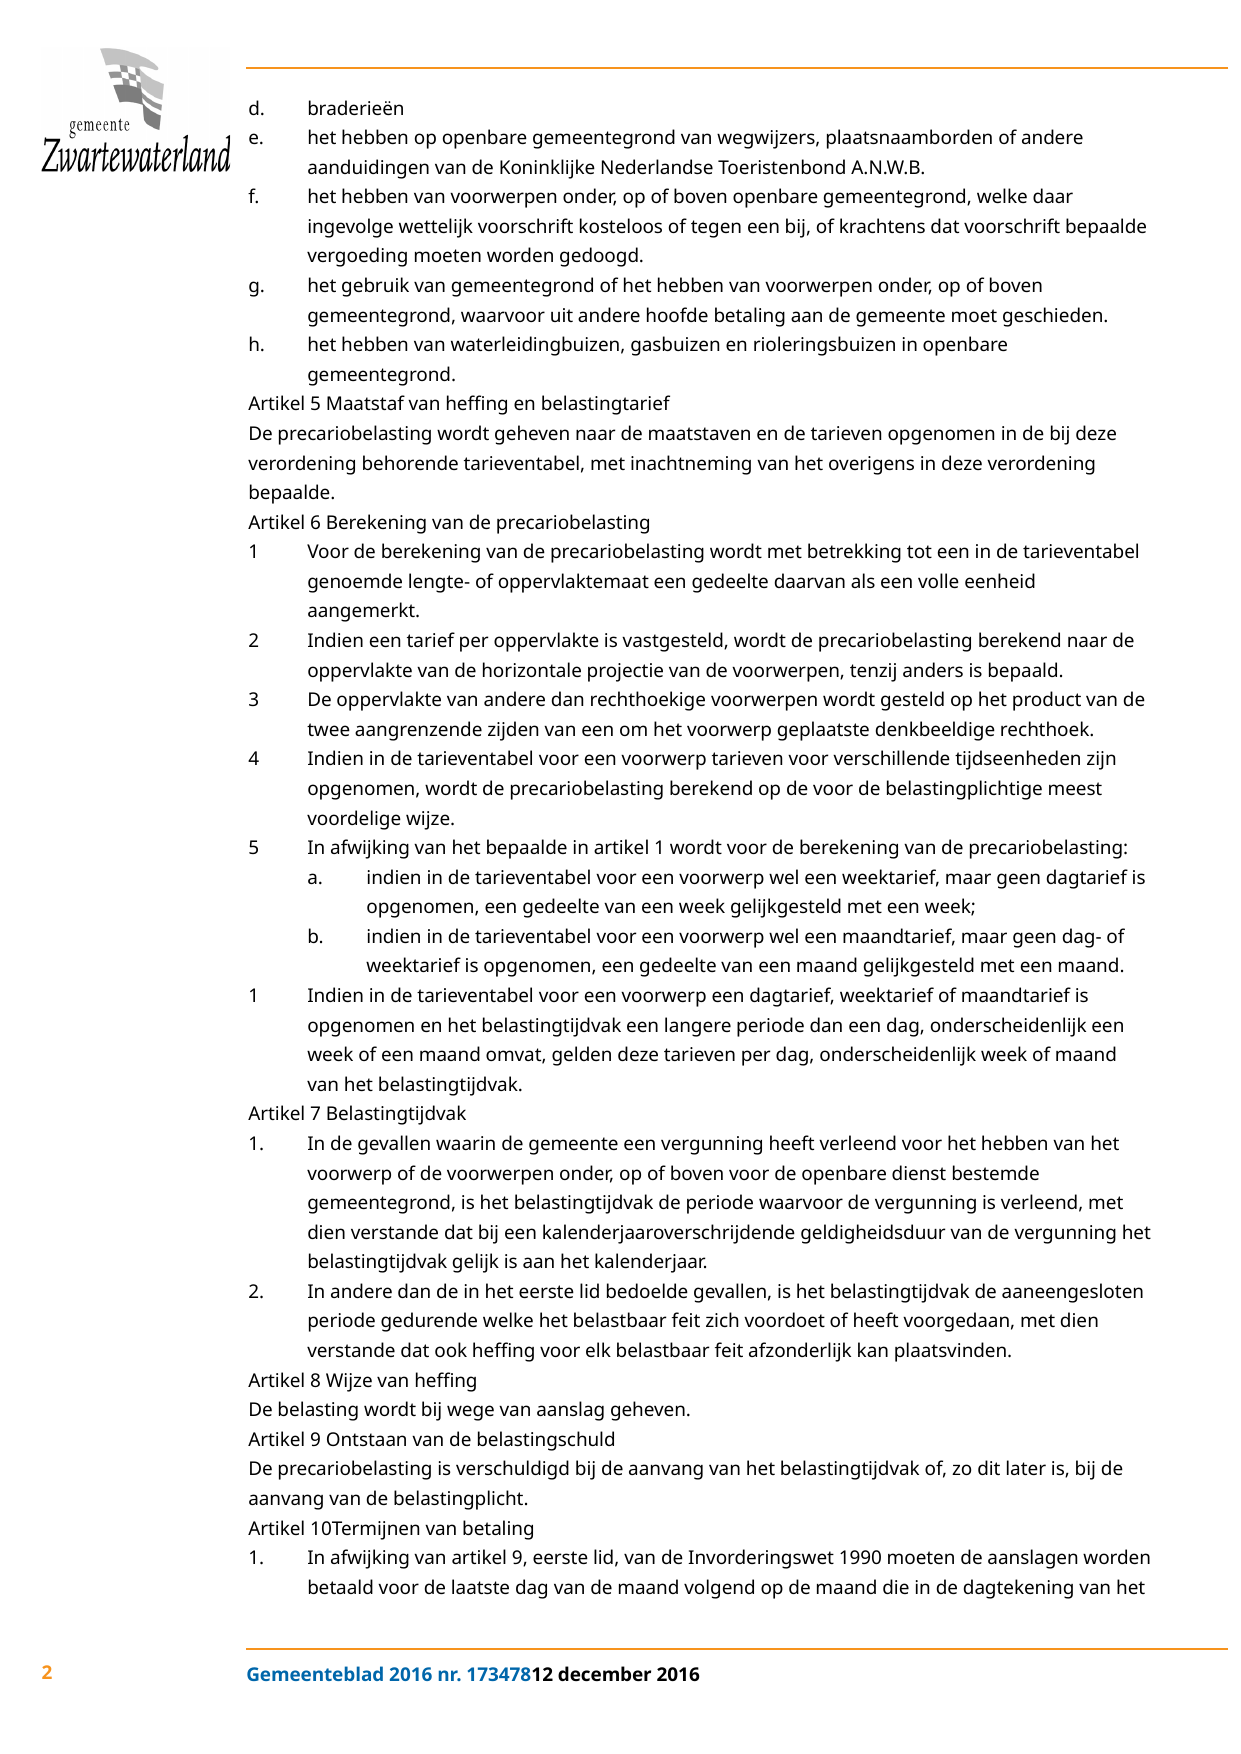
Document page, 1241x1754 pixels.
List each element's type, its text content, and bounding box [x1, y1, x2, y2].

text Artikel 8 Wijze van heffing [248, 1367, 1152, 1393]
text Artikel 9 Ontstaan van de belastingschuld [248, 1426, 1152, 1452]
picture [41, 47, 231, 172]
text Artikel 7 Belastingtijdvak [248, 1101, 1152, 1126]
list Indien een tarief per oppervlakte is vastgesteld, wordt de precariobelasting berekend naar de oppervlakte van de horizontale projectie van de voorwerpen, tenzij anders is bepaald. [248, 627, 1152, 683]
text De precariobelasting wordt geheven naar de maatstaven en de tarieven opgenomen in de bij deze verordening behorende tarieventabel, met inachtneming van het overigens in deze verordening bepaalde. [248, 420, 1152, 505]
list het hebben van voorwerpen onder, op of boven openbare gemeentegrond, welke daar ingevolge wettelijk voorschrift kosteloos of tegen een bij, of krachtens dat voorschrift bepaalde vergoeding moeten worden gedoogd. [248, 183, 1152, 268]
list indien in de tarieventabel voor een voorwerp wel een weektarief, maar geen dagtarief is opgenomen, een gedeelte van een week gelijkgesteld met een week; [307, 864, 1152, 919]
list het hebben van waterleidingbuizen, gasbuizen en rioleringsbuizen in openbare gemeentegrond. [248, 331, 1152, 387]
list Voor de berekening van de precariobelasting wordt met betrekking tot een in de tarieventabel genoemde lengte- of oppervlaktemaat een gedeelte daarvan als een volle eenheid aangemerkt. [248, 538, 1152, 623]
text Artikel 6 Berekening van de precariobelasting [248, 509, 1152, 535]
list het hebben op openbare gemeentegrond van wegwijzers, plaatsnaamborden of andere aanduidingen van de Koninklijke Nederlandse Toeristenbond A.N.W.B. [248, 124, 1152, 180]
text Artikel 10Termijnen van betaling [248, 1515, 1152, 1541]
text De precariobelasting is verschuldigd bij de aanvang van het belastingtijdvak of, zo dit later is, bij de aanvang van de belastingplicht. [248, 1456, 1152, 1511]
list braderieën [248, 95, 1152, 121]
list In andere dan de in het eerste lid bedoelde gevallen, is het belastingtijdvak de aaneengesloten periode gedurende welke het belastbaar feit zich voordoet of heeft voorgedaan, met dien verstande dat ook heffing voor elk belastbaar feit afzonderlijk kan plaatsvinden. [248, 1278, 1152, 1363]
list Indien in de tarieventabel voor een voorwerp tarieven voor verschillende tijdseenheden zijn opgenomen, wordt de precariobelasting berekend op de voor de belastingplichtige meest voordelige wijze. [248, 746, 1152, 831]
text Artikel 5 Maatstaf van heffing en belastingtarief [248, 391, 1152, 416]
list De oppervlakte van andere dan rechthoekige voorwerpen wordt gesteld op het product van de twee aangrenzende zijden van een om het voorwerp geplaatste denkbeeldige rechthoek. [248, 686, 1152, 742]
list het gebruik van gemeentegrond of het hebben van voorwerpen onder, op of boven gemeentegrond, waarvoor uit andere hoofde betaling aan de gemeente moet geschieden. [248, 272, 1152, 328]
text De belasting wordt bij wege van aanslag geheven. [248, 1396, 1152, 1422]
list In afwijking van het bepaalde in artikel 1 wordt voor de berekening van de precariobelasting: [248, 834, 1152, 860]
list In de gevallen waarin de gemeente een vergunning heeft verleend voor het hebben van het voorwerp of de voorwerpen onder, op of boven voor de openbare dienst bestemde gemeentegrond, is het belastingtijdvak de periode waarvoor de vergunning is verleend, met dien verstande dat bij een kalenderjaaroverschrijdende geldigheidsduur van de vergunning het belastingtijdvak gelijk is aan het kalenderjaar. [248, 1130, 1152, 1274]
list Indien in de tarieventabel voor een voorwerp een dagtarief, weektarief of maandtarief is opgenomen en het belastingtijdvak een langere periode dan een dag, onderscheidenlijk een week of een maand omvat, gelden deze tarieven per dag, onderscheidenlijk week of maand van het belastingtijdvak. [248, 982, 1152, 1097]
list In afwijking van artikel 9, eerste lid, van de Invorderingswet 1990 moeten de aanslagen worden betaald voor de laatste dag van de maand volgend op de maand die in de dagtekening van het [248, 1544, 1152, 1600]
list indien in de tarieventabel voor een voorwerp wel een maandtarief, maar geen dag- of weektarief is opgenomen, een gedeelte van een maand gelijkgesteld met een maand. [307, 923, 1152, 978]
